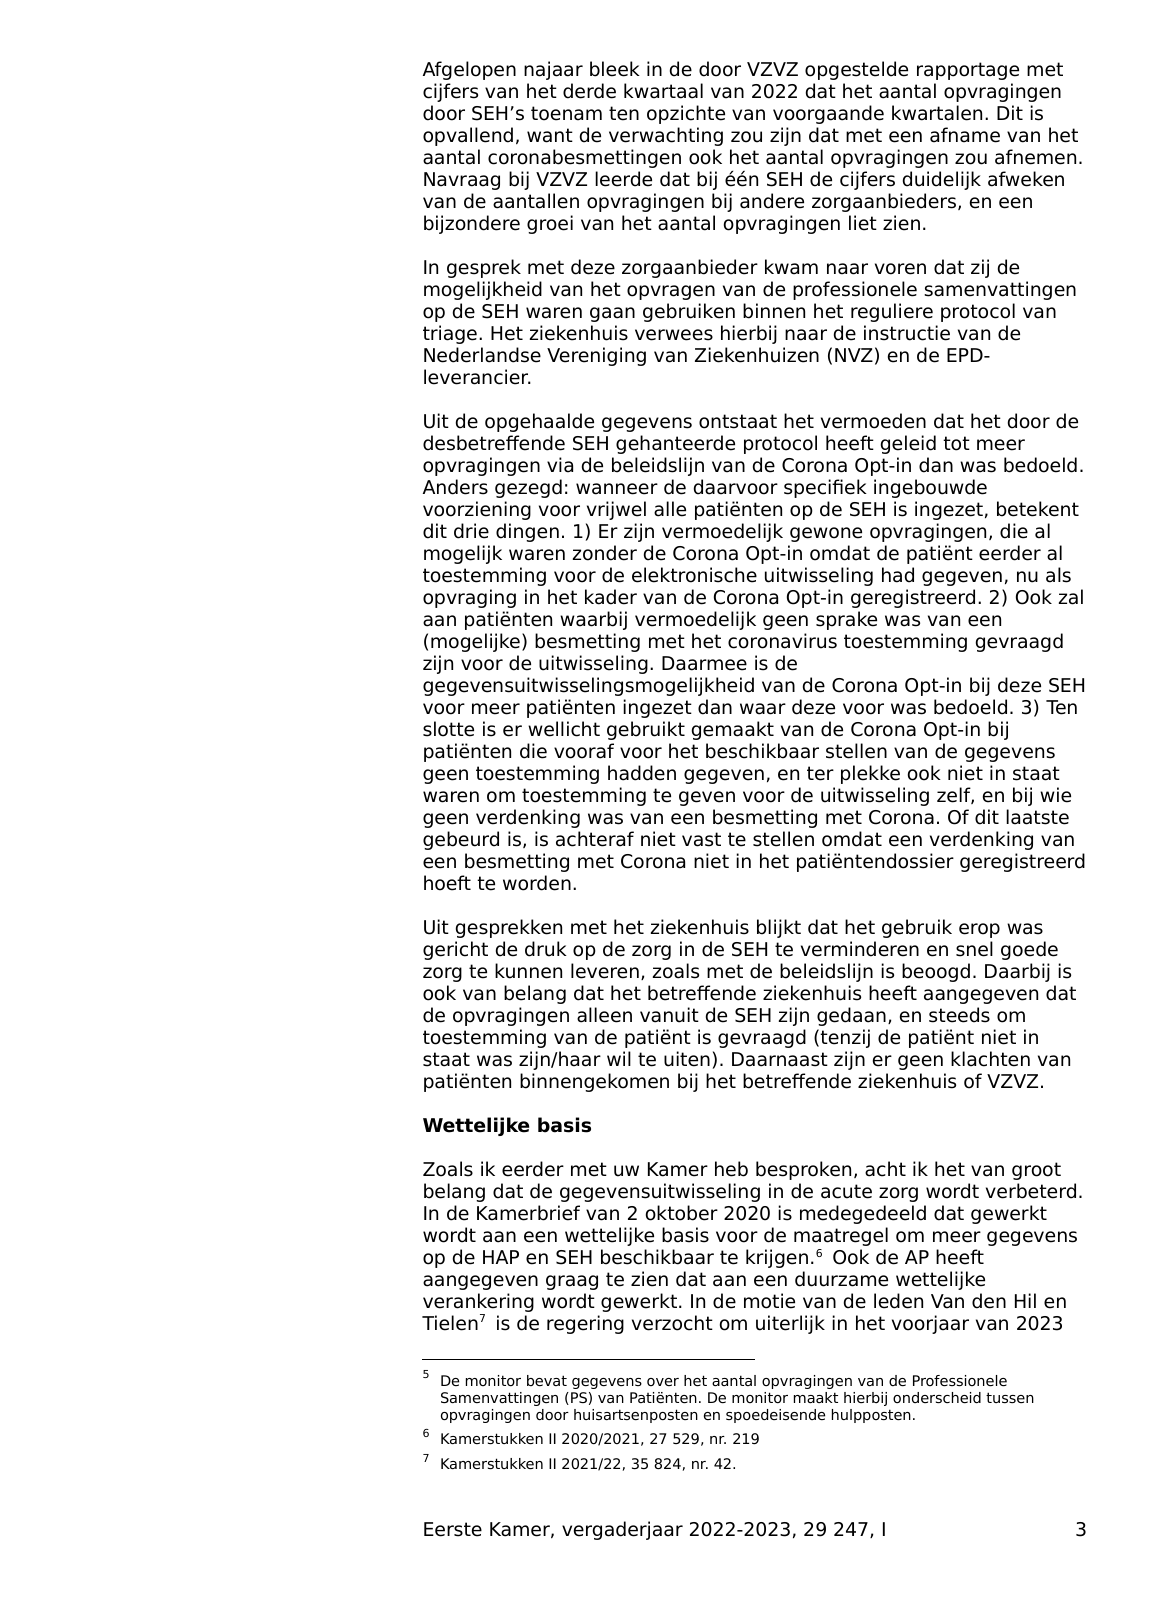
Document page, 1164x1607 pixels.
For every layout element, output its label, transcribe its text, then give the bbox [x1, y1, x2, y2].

text In gesprek met deze zorgaanbieder kwam naar voren dat zij de mogelijkheid van het opvragen van de professionele samenvattingen op de SEH waren gaan gebruiken binnen het reguliere protocol van triage. Het ziekenhuis verwees hierbij naar de instructie van de Nederlandse Vereniging van Ziekenhuizen (NVZ) en de EPD-leverancier. [422, 257, 1087, 389]
text Afgelopen najaar bleek in de door VZVZ opgestelde rapportage met cijfers van het derde kwartaal van 2022 dat het aantal opvragingen door SEH’s toenam ten opzichte van voorgaande kwartalen. Dit is opvallend, want de verwachting zou zijn dat met een afname van het aantal coronabesmettingen ook het aantal opvragingen zou afnemen. Navraag bij VZVZ leerde dat bij één SEH de cijfers duidelijk afweken van de aantallen opvragingen bij andere zorgaanbieders, en een bijzondere groei van het aantal opvragingen liet zien. [422, 59, 1087, 235]
text Kamerstukken II 2021/22, 35 824, nr. 42. [422, 1452, 1087, 1474]
text Zoals ik eerder met uw Kamer heb besproken, acht ik het van groot belang dat de gegevensuitwisseling in de acute zorg wordt verbeterd. In de Kamerbrief van 2 oktober 2020 is medegedeeld dat gewerkt wordt aan een wettelijke basis voor de maatregel om meer gegevens op de HAP en SEH beschikbaar te krijgen. Ook de AP heeft aangegeven graag te zien dat aan een duurzame wettelijke verankering wordt gewerkt. In de motie van de leden Van den Hil en Tielen is de regering verzocht om uiterlijk in het voorjaar van 2023 [422, 1159, 1087, 1335]
text Kamerstukken II 2020/2021, 27 529, nr. 219 [422, 1427, 1087, 1449]
subtitle Wettelijke basis [422, 1115, 1087, 1137]
text Uit de opgehaalde gegevens ontstaat het vermoeden dat het door de desbetreffende SEH gehanteerde protocol heeft geleid tot meer opvragingen via de beleidslijn van de Corona Opt-in dan was bedoeld. Anders gezegd: wanneer de daarvoor specifiek ingebouwde voorziening voor vrijwel alle patiënten op de SEH is ingezet, betekent dit drie dingen. 1) Er zijn vermoedelijk gewone opvragingen, die al mogelijk waren zonder de Corona Opt-in omdat de patiënt eerder al toestemming voor de elektronische uitwisseling had gegeven, nu als opvraging in het kader van de Corona Opt-in geregistreerd. 2) Ook zal aan patiënten waarbij vermoedelijk geen sprake was van een (mogelijke) besmetting met het coronavirus toestemming gevraagd zijn voor de uitwisseling. Daarmee is de gegevensuitwisselingsmogelijkheid van de Corona Opt-in bij deze SEH voor meer patiënten ingezet dan waar deze voor was bedoeld. 3) Ten slotte is er wellicht gebruikt gemaakt van de Corona Opt-in bij patiënten die vooraf voor het beschikbaar stellen van de gegevens geen toestemming hadden gegeven, en ter plekke ook niet in staat waren om toestemming te geven voor de uitwisseling zelf, en bij wie geen verdenking was van een besmetting met Corona. Of dit laatste gebeurd is, is achteraf niet vast te stellen omdat een verdenking van een besmetting met Corona niet in het patiëntendossier geregistreerd hoeft te worden. [422, 411, 1087, 895]
text De monitor bevat gegevens over het aantal opvragingen van de Professionele Samenvattingen (PS) van Patiënten. De monitor maakt hierbij onderscheid tussen opvragingen door huisartsenposten en spoedeisende hulpposten. [422, 1368, 1087, 1424]
text Uit gesprekken met het ziekenhuis blijkt dat het gebruik erop was gericht de druk op de zorg in de SEH te verminderen en snel goede zorg te kunnen leveren, zoals met de beleidslijn is beoogd. Daarbij is ook van belang dat het betreffende ziekenhuis heeft aangegeven dat de opvragingen alleen vanuit de SEH zijn gedaan, en steeds om toestemming van de patiënt is gevraagd (tenzij de patiënt niet in staat was zijn/haar wil te uiten). Daarnaast zijn er geen klachten van patiënten binnengekomen bij het betreffende ziekenhuis of VZVZ. [422, 917, 1087, 1093]
